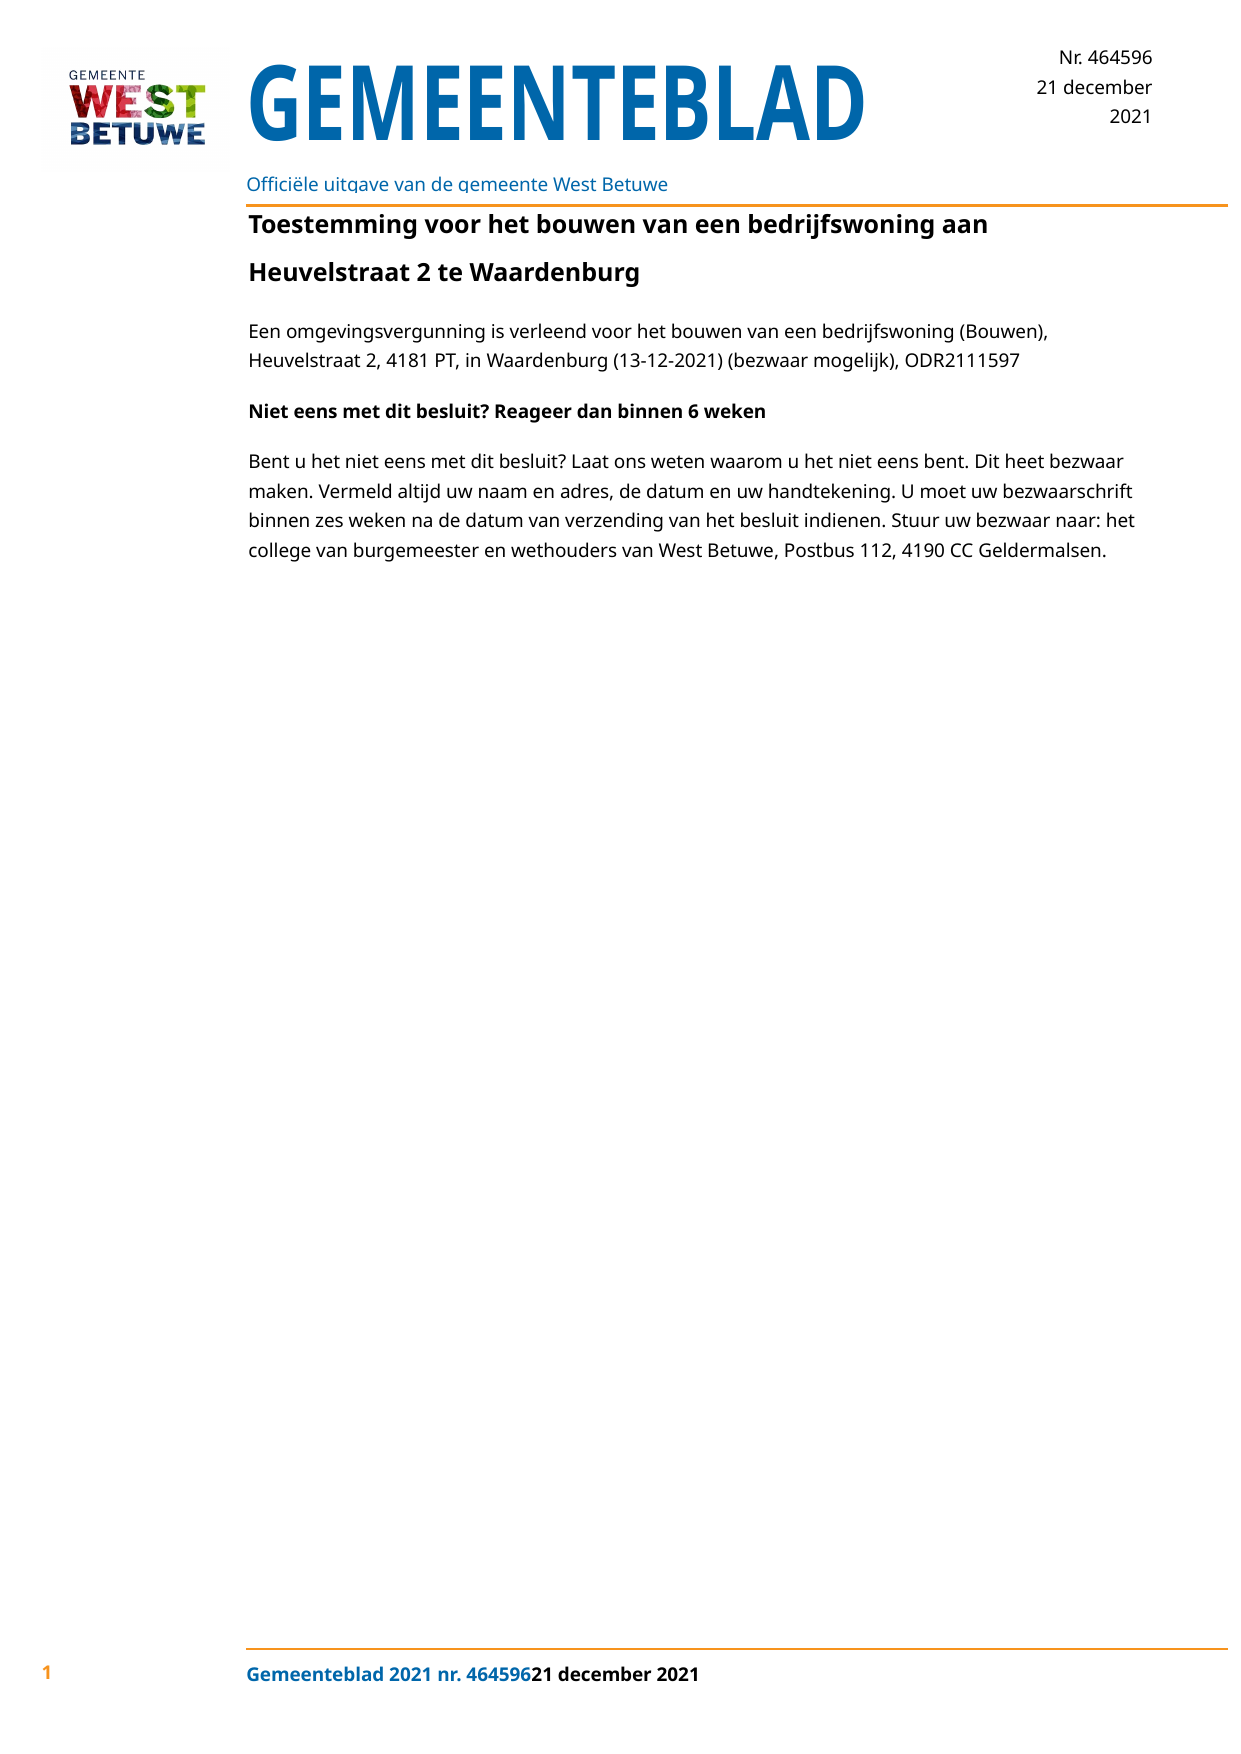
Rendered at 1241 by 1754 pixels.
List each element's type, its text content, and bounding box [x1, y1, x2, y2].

text Niet eens met dit besluit? Reageer dan binnen 6 weken [248, 398, 1152, 424]
text Een omgevingsvergunning is verleend voor het bouwen van een bedrijfswoning (Bouwen), Heuvelstraat 2, 4181 PT, in Waardenburg (13-12-2021) (bezwaar mogelijk), ODR2111597 [248, 318, 1152, 373]
picture [41, 47, 231, 172]
text Bent u het niet eens met dit besluit? Laat ons weten waarom u het niet eens bent. Dit heet bezwaar maken. Vermeld altijd uw naam en adres, de datum en uw handtekening. U moet uw bezwaarschrift binnen zes weken na de datum van verzending van het besluit indienen. Stuur uw bezwaar naar: het college van burgemeester en wethouders van West Betuwe, Postbus 112, 4190 CC Geldermalsen. [248, 448, 1152, 563]
text Toestemming voor het bouwen van een bedrijfswoning aan Heuvelstraat 2 te Waardenburg [248, 207, 1152, 288]
